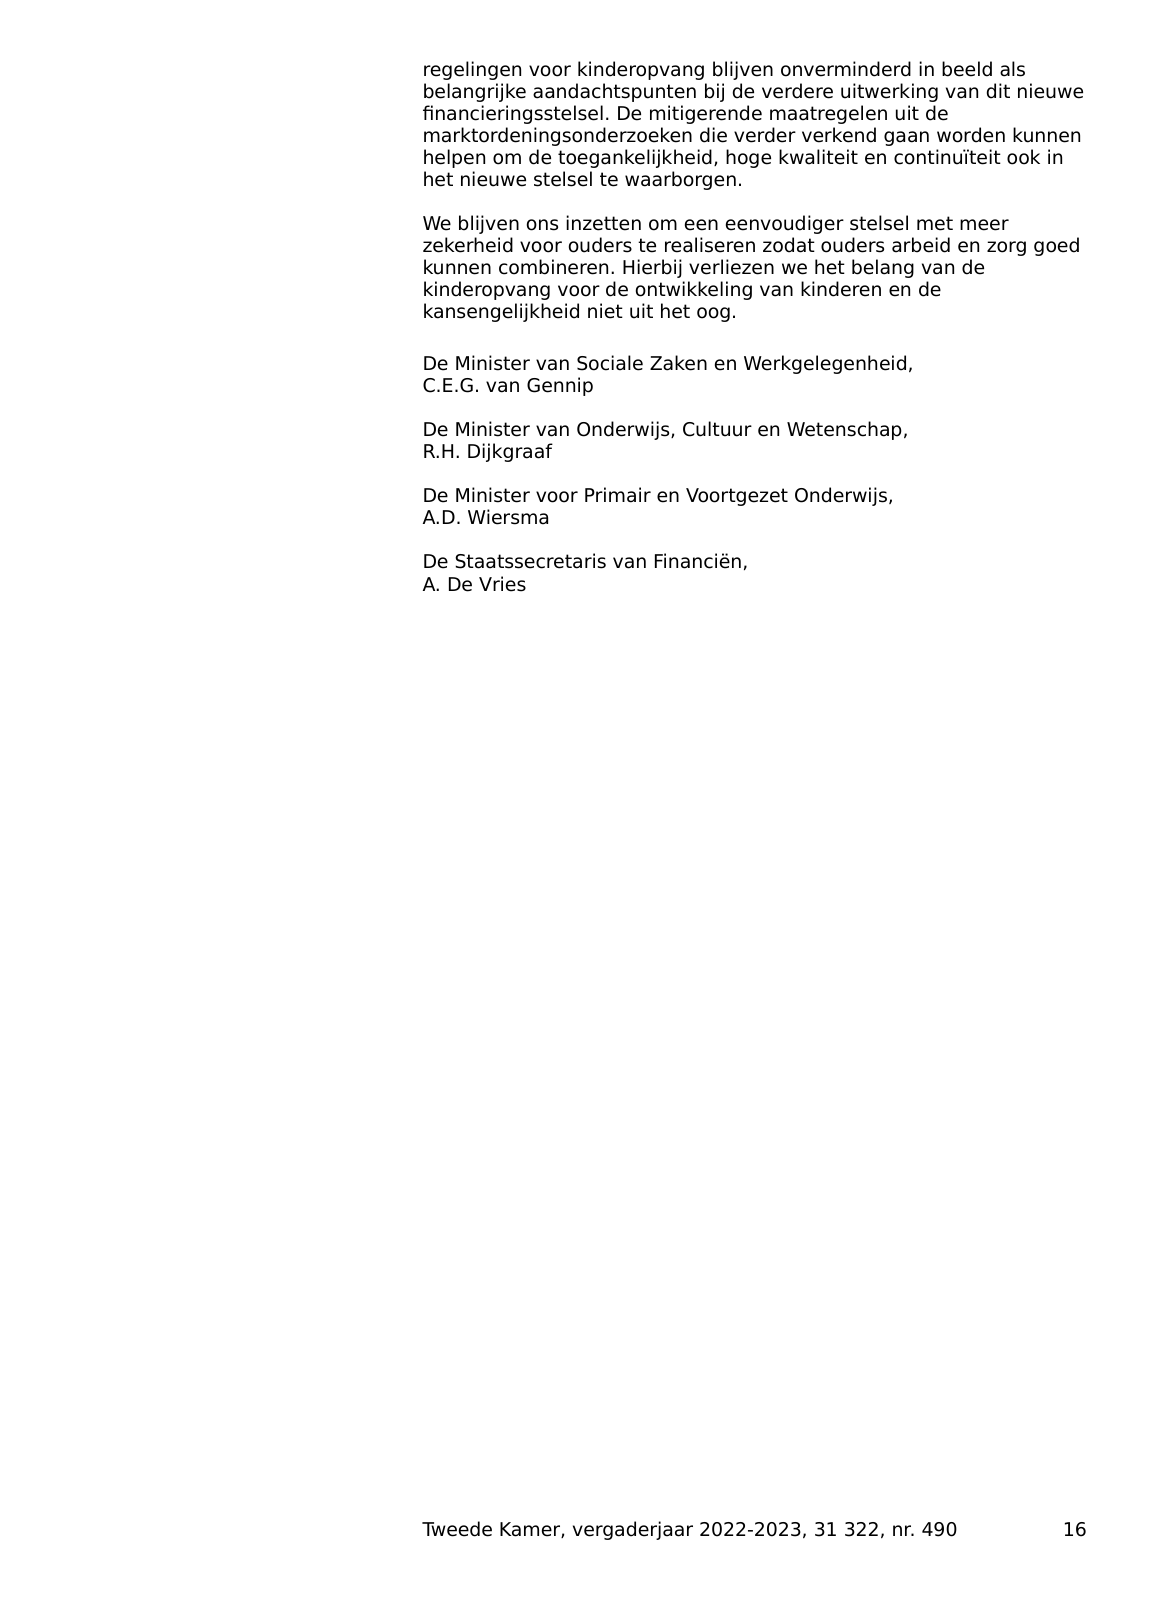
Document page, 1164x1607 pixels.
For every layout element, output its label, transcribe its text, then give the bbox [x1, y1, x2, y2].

text regelingen voor kinderopvang blijven onverminderd in beeld als belangrijke aandachtspunten bij de verdere uitwerking van dit nieuwe financieringsstelsel. De mitigerende maatregelen uit de marktordeningsonderzoeken die verder verkend gaan worden kunnen helpen om de toegankelijkheid, hoge kwaliteit en continuïteit ook in het nieuwe stelsel te waarborgen. [422, 59, 1087, 191]
text De Staatssecretaris van Financiën, A. De Vries [422, 551, 1087, 595]
text We blijven ons inzetten om een eenvoudiger stelsel met meer zekerheid voor ouders te realiseren zodat ouders arbeid en zorg goed kunnen combineren. Hierbij verliezen we het belang van de kinderopvang voor de ontwikkeling van kinderen en de kansengelijkheid niet uit het oog. [422, 213, 1087, 323]
text De Minister voor Primair en Voortgezet Onderwijs, A.D. Wiersma [422, 485, 1087, 529]
text De Minister van Onderwijs, Cultuur en Wetenschap, R.H. Dijkgraaf [422, 419, 1087, 463]
text De Minister van Sociale Zaken en Werkgelegenheid, C.E.G. van Gennip [422, 353, 1087, 397]
